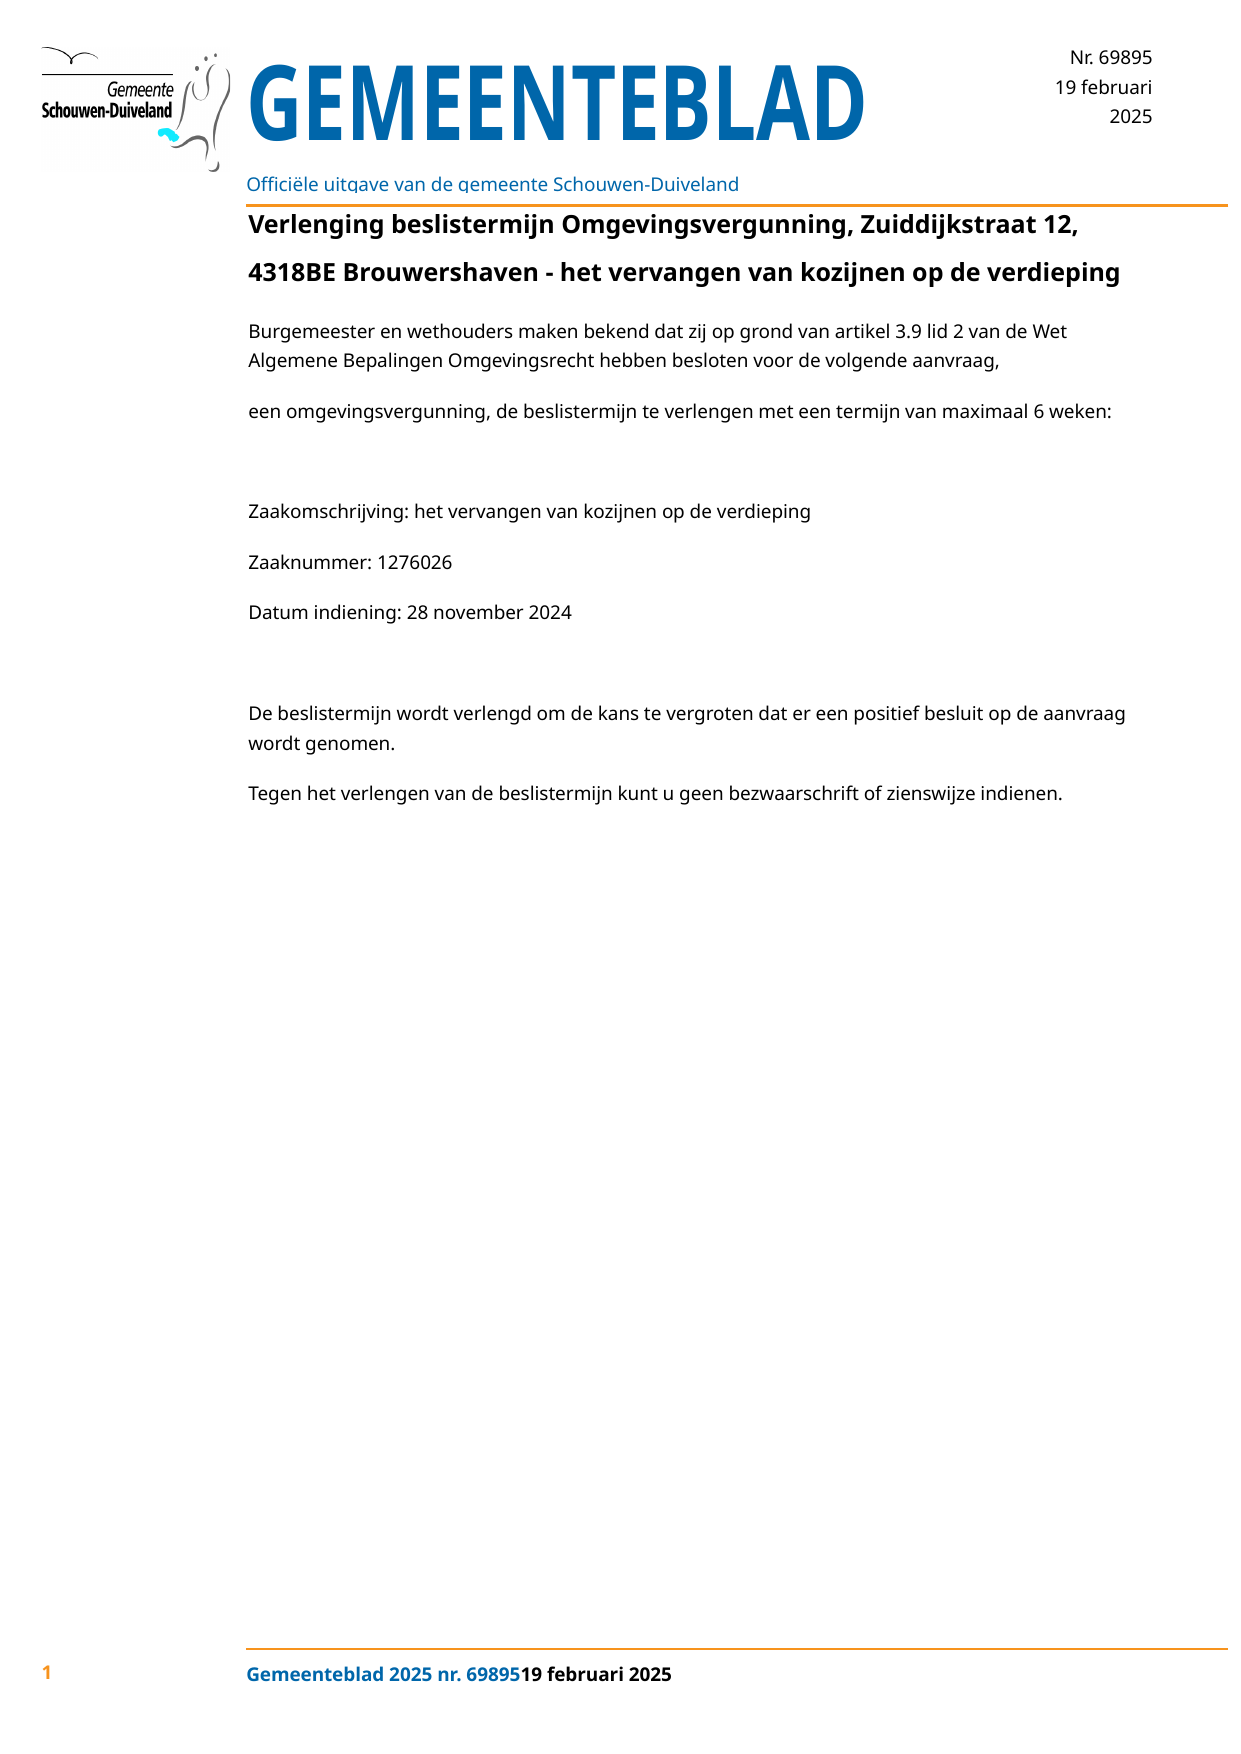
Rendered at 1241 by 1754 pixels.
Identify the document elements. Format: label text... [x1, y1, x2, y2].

text Zaakomschrijving: het vervangen van kozijnen op de verdieping [248, 499, 1152, 524]
picture [41, 47, 231, 172]
text Zaaknummer: 1276026 [248, 549, 1152, 575]
text Tegen het verlengen van de beslistermijn kunt u geen bezwaarschrift of zienswijze indienen. [248, 780, 1152, 806]
text Burgemeester en wethouders maken bekend dat zij op grond van artikel 3.9 lid 2 van de Wet Algemene Bepalingen Omgevingsrecht hebben besloten voor de volgende aanvraag, [248, 318, 1152, 373]
text Datum indiening: 28 november 2024 [248, 599, 1152, 625]
text De beslistermijn wordt verlengd om de kans te vergroten dat er een positief besluit op de aanvraag wordt genomen. [248, 700, 1152, 756]
text Verlenging beslistermijn Omgevingsvergunning, Zuiddijkstraat 12, 4318BE Brouwershaven - het vervangen van kozijnen op de verdieping [248, 207, 1152, 288]
text een omgevingsvergunning, de beslistermijn te verlengen met een termijn van maximaal 6 weken: [248, 398, 1152, 424]
